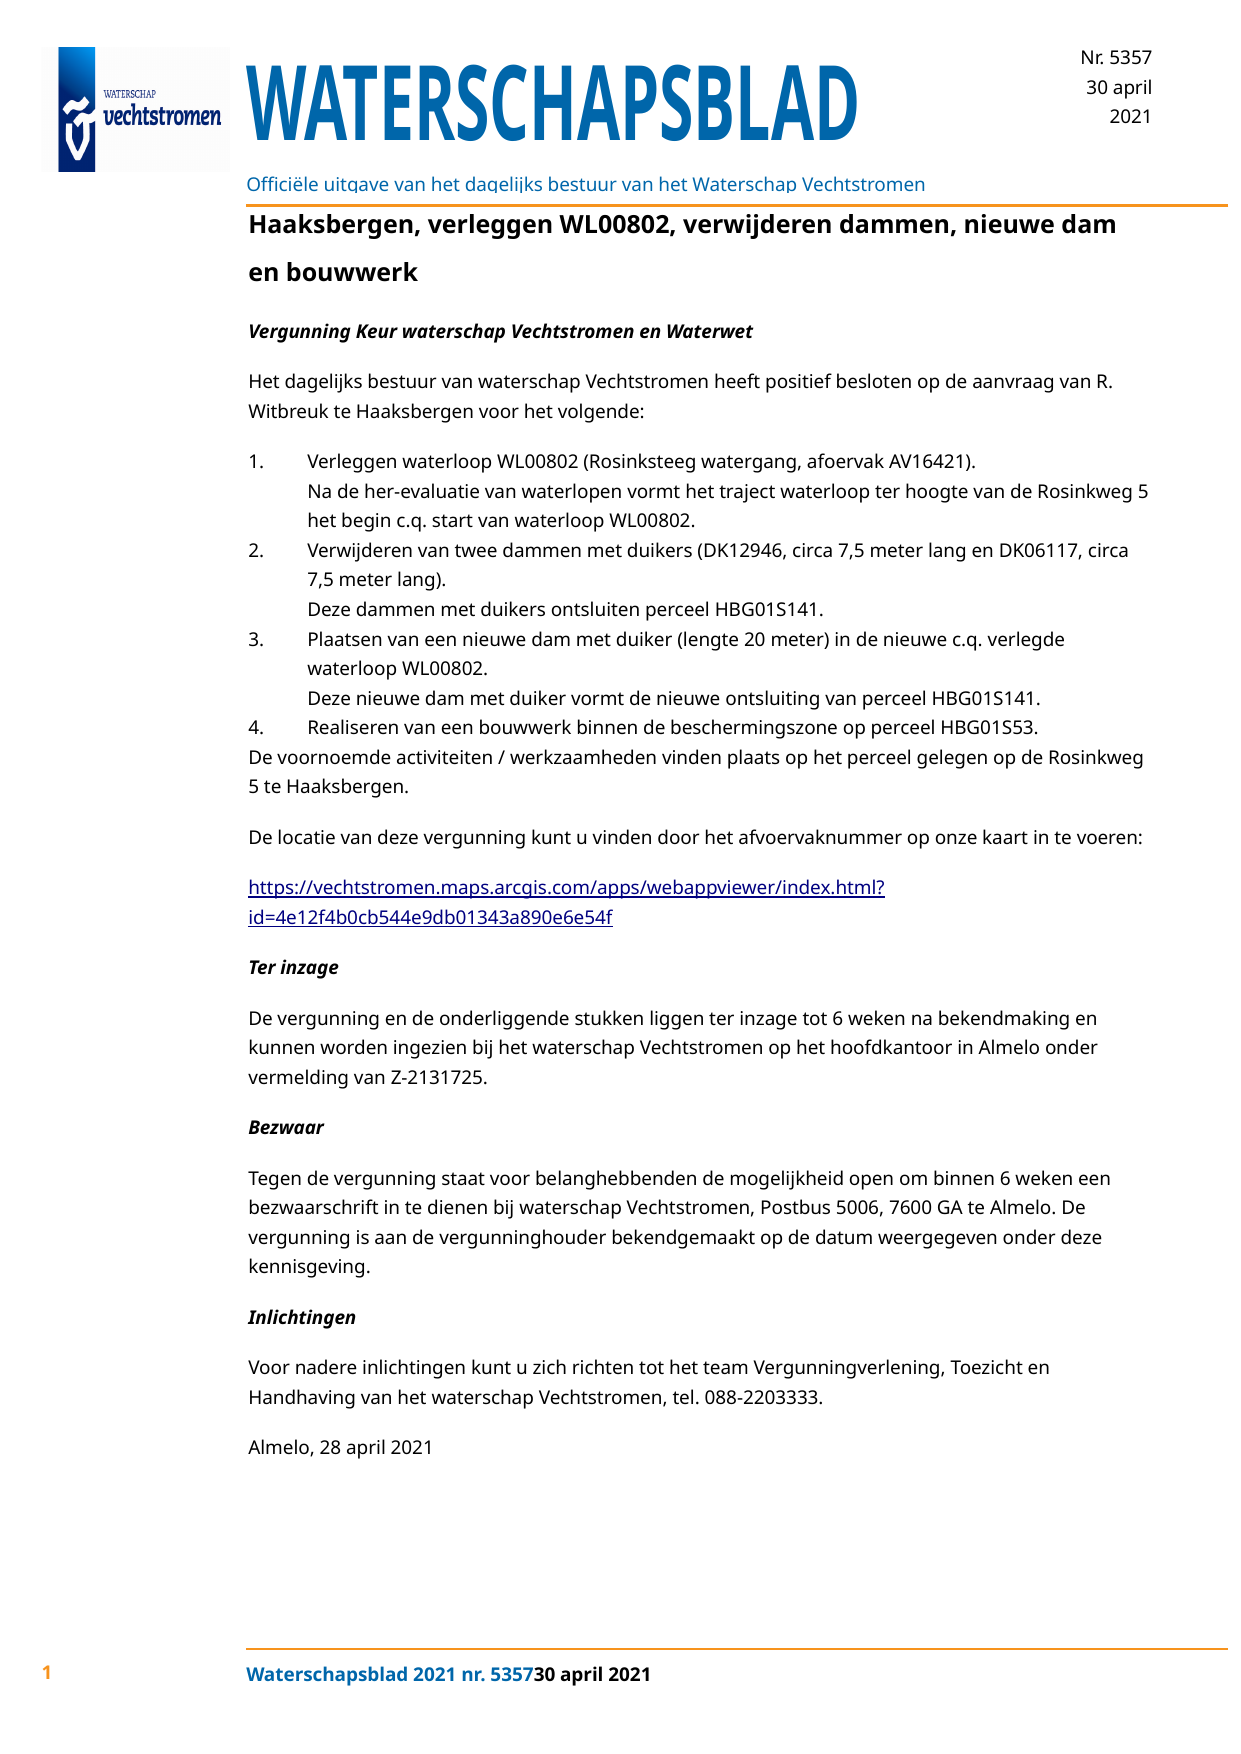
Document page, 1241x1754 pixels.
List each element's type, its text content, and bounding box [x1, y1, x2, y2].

text Het dagelijks bestuur van waterschap Vechtstromen heeft positief besloten op de aanvraag van R. Witbreuk te Haaksbergen voor het volgende: [248, 368, 1152, 424]
list Na de her-evaluatie van waterlopen vormt het traject waterloop ter hoogte van de Rosinkweg 5 het begin c.q. start van waterloop WL00802. [248, 478, 1152, 533]
list Deze nieuwe dam met duiker vormt de nieuwe ontsluiting van perceel HBG01S141. [248, 685, 1152, 711]
list Verwijderen van twee dammen met duikers (DK12946, circa 7,5 meter lang en DK06117, circa 7,5 meter lang). [248, 537, 1152, 592]
list Plaatsen van een nieuwe dam met duiker (lengte 20 meter) in de nieuwe c.q. verlegde waterloop WL00802. [248, 626, 1152, 681]
text De locatie van deze vergunning kunt u vinden door het afvoervaknummer op onze kaart in te voeren: [248, 824, 1152, 850]
text Bezwaar [248, 1114, 1152, 1140]
text Tegen de vergunning staat voor belanghebbenden de mogelijkheid open om binnen 6 weken een bezwaarschrift in te dienen bij waterschap Vechtstromen, Postbus 5006, 7600 GA te Almelo. De vergunning is aan de vergunninghouder bekendgemaakt op de datum weergegeven onder deze kennisgeving. [248, 1165, 1152, 1279]
text Vergunning Keur waterschap Vechtstromen en Waterwet [248, 318, 1152, 344]
text De voornoemde activiteiten / werkzaamheden vinden plaats op het perceel gelegen op de Rosinkweg 5 te Haaksbergen. [248, 744, 1152, 799]
list Deze dammen met duikers ontsluiten perceel HBG01S141. [248, 596, 1152, 622]
text De vergunning en de onderliggende stukken liggen ter inzage tot 6 weken na bekendmaking en kunnen worden ingezien bij het waterschap Vechtstromen op het hoofdkantoor in Almelo onder vermelding van Z-2131725. [248, 1005, 1152, 1090]
text Almelo, 28 april 2021 [248, 1434, 1152, 1460]
list Realiseren van een bouwwerk binnen de beschermingszone op perceel HBG01S53. [248, 714, 1152, 740]
text Voor nadere inlichtingen kunt u zich richten tot het team Vergunningverlening, Toezicht en Handhaving van het waterschap Vechtstromen, tel. 088-2203333. [248, 1354, 1152, 1410]
picture [41, 47, 231, 172]
text Inlichtingen [248, 1304, 1152, 1330]
text Ter inzage [248, 954, 1152, 980]
list Verleggen waterloop WL00802 (Rosinksteeg watergang, afoervak AV16421). [248, 448, 1152, 474]
text Haaksbergen, verleggen WL00802, verwijderen dammen, nieuwe dam en bouwwerk [248, 207, 1152, 288]
text https://vechtstromen.maps.arcgis.com/apps/webappviewer/index.html?id=4e12f4b0cb544e9db01343a890e6e54f [248, 874, 1152, 930]
